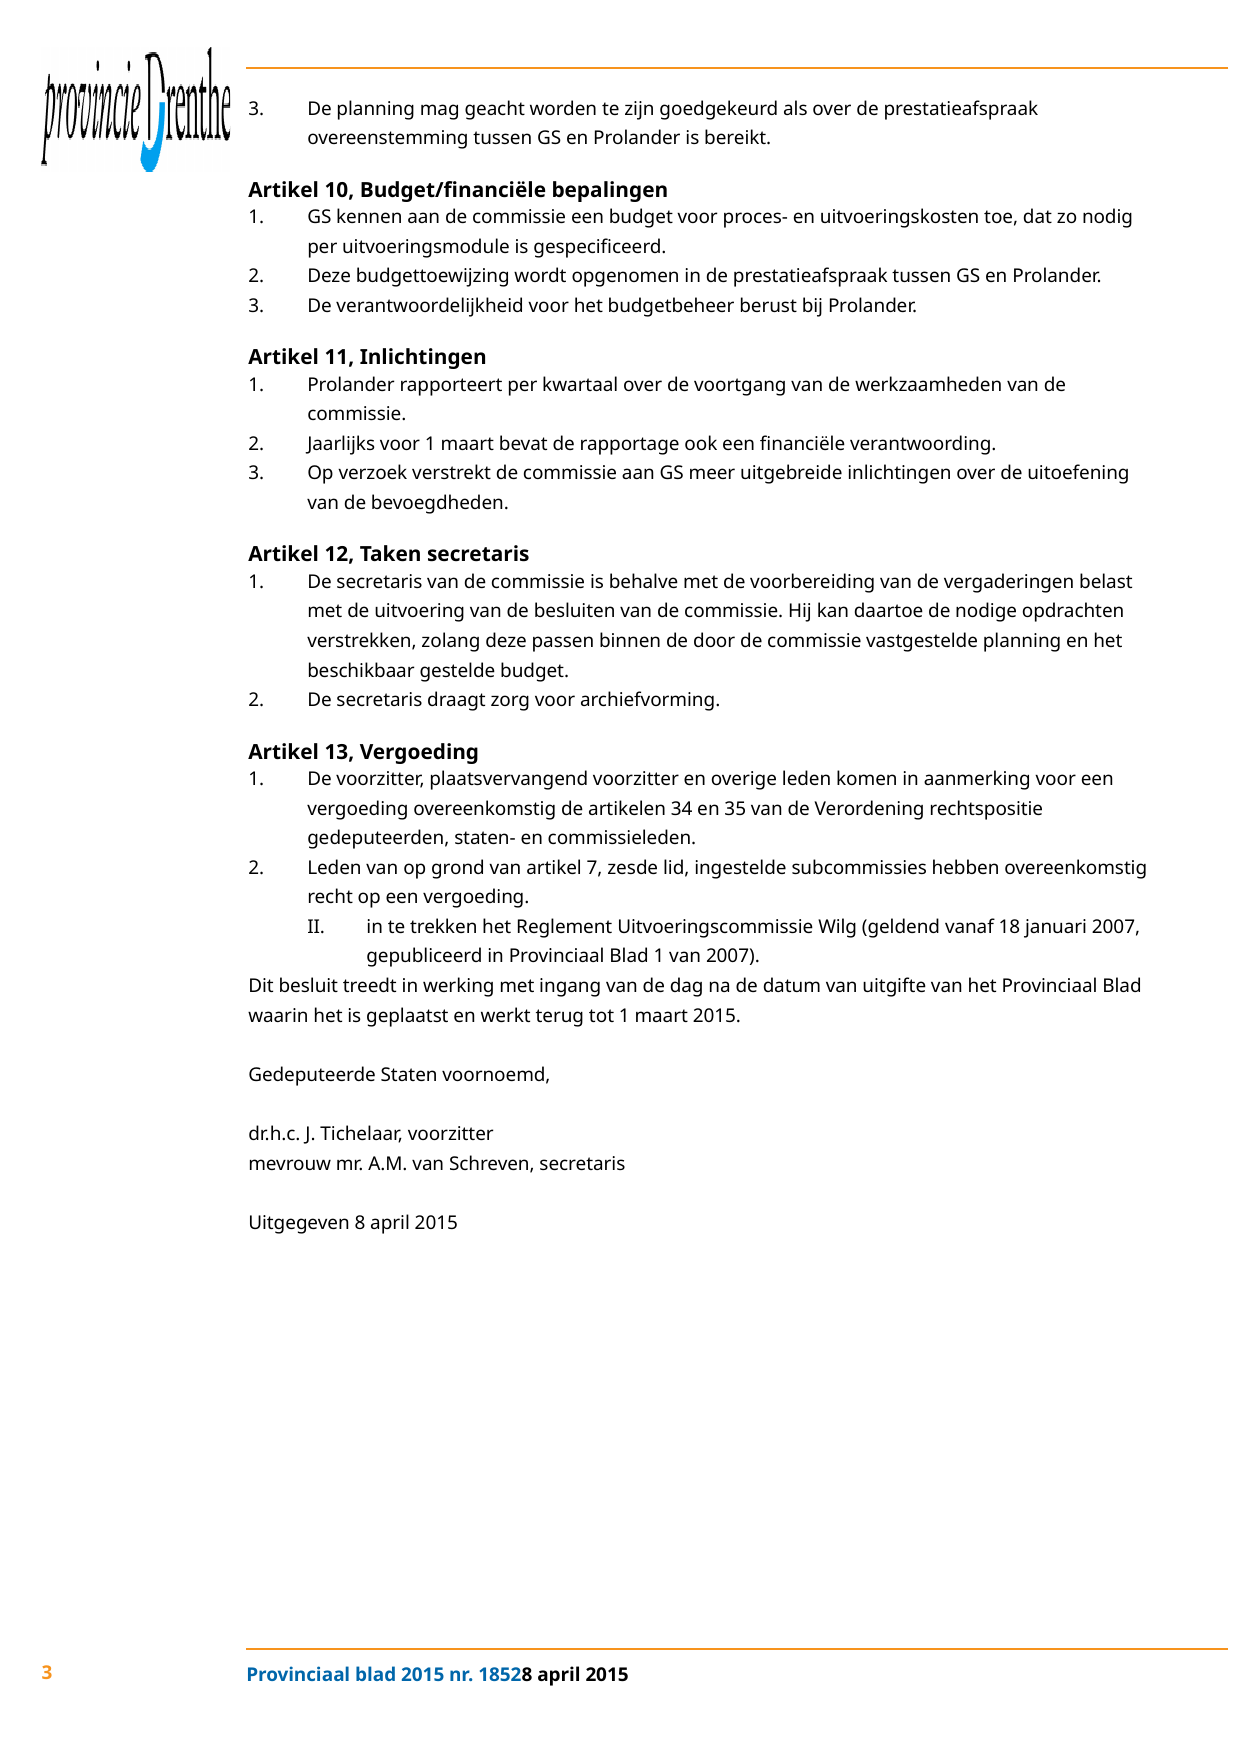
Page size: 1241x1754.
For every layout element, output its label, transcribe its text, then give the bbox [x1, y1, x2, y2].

text Gedeputeerde Staten voornoemd, [248, 1061, 1152, 1087]
text Artikel 10, Budget/financiële bepalingen [248, 175, 1152, 203]
list Op verzoek verstrekt de commissie aan GS meer uitgebreide inlichtingen over de uitoefening van de bevoegdheden. [248, 459, 1152, 515]
text Uitgegeven 8 april 2015 [248, 1209, 1152, 1235]
picture [41, 47, 231, 172]
text dr.h.c. J. Tichelaar, voorzitter [248, 1120, 1152, 1146]
list GS kennen aan de commissie een budget voor proces- en uitvoeringskosten toe, dat zo nodig per uitvoeringsmodule is gespecificeerd. [248, 203, 1152, 258]
text Artikel 12, Taken secretaris [248, 539, 1152, 568]
list De secretaris draagt zorg voor archiefvorming. [248, 686, 1152, 712]
list Prolander rapporteert per kwartaal over de voortgang van de werkzaamheden van de commissie. [248, 371, 1152, 426]
text mevrouw mr. A.M. van Schreven, secretaris [248, 1150, 1152, 1176]
list Deze budgettoewijzing wordt opgenomen in de prestatieafspraak tussen GS en Prolander. [248, 262, 1152, 288]
list De verantwoordelijkheid voor het budgetbeheer berust bij Prolander. [248, 292, 1152, 318]
list Leden van op grond van artikel 7, zesde lid, ingestelde subcommissies hebben overeenkomstig recht op een vergoeding. [248, 854, 1152, 909]
list Jaarlijks voor 1 maart bevat de rapportage ook een financiële verantwoording. [248, 430, 1152, 456]
list De secretaris van de commissie is behalve met de voorbereiding van de vergaderingen belast met de uitvoering van de besluiten van de commissie. Hij kan daartoe de nodige opdrachten verstrekken, zolang deze passen binnen de door de commissie vastgestelde planning en het beschikbaar gestelde budget. [248, 568, 1152, 682]
list in te trekken het Reglement Uitvoeringscommissie Wilg (geldend vanaf 18 januari 2007, gepubliceerd in Provinciaal Blad 1 van 2007). [307, 913, 1152, 968]
text Artikel 11, Inlichtingen [248, 342, 1152, 371]
text Dit besluit treedt in werking met ingang van de dag na de datum van uitgifte van het Provinciaal Blad waarin het is geplaatst en werkt terug tot 1 maart 2015. [248, 972, 1152, 1028]
list De planning mag geacht worden te zijn goedgekeurd als over de prestatieafspraak overeenstemming tussen GS en Prolander is bereikt. [248, 95, 1152, 150]
list De voorzitter, plaatsvervangend voorzitter en overige leden komen in aanmerking voor een vergoeding overeenkomstig de artikelen 34 en 35 van de Verordening rechtspositie gedeputeerden, staten- en commissieleden. [248, 765, 1152, 850]
text Artikel 13, Vergoeding [248, 737, 1152, 765]
